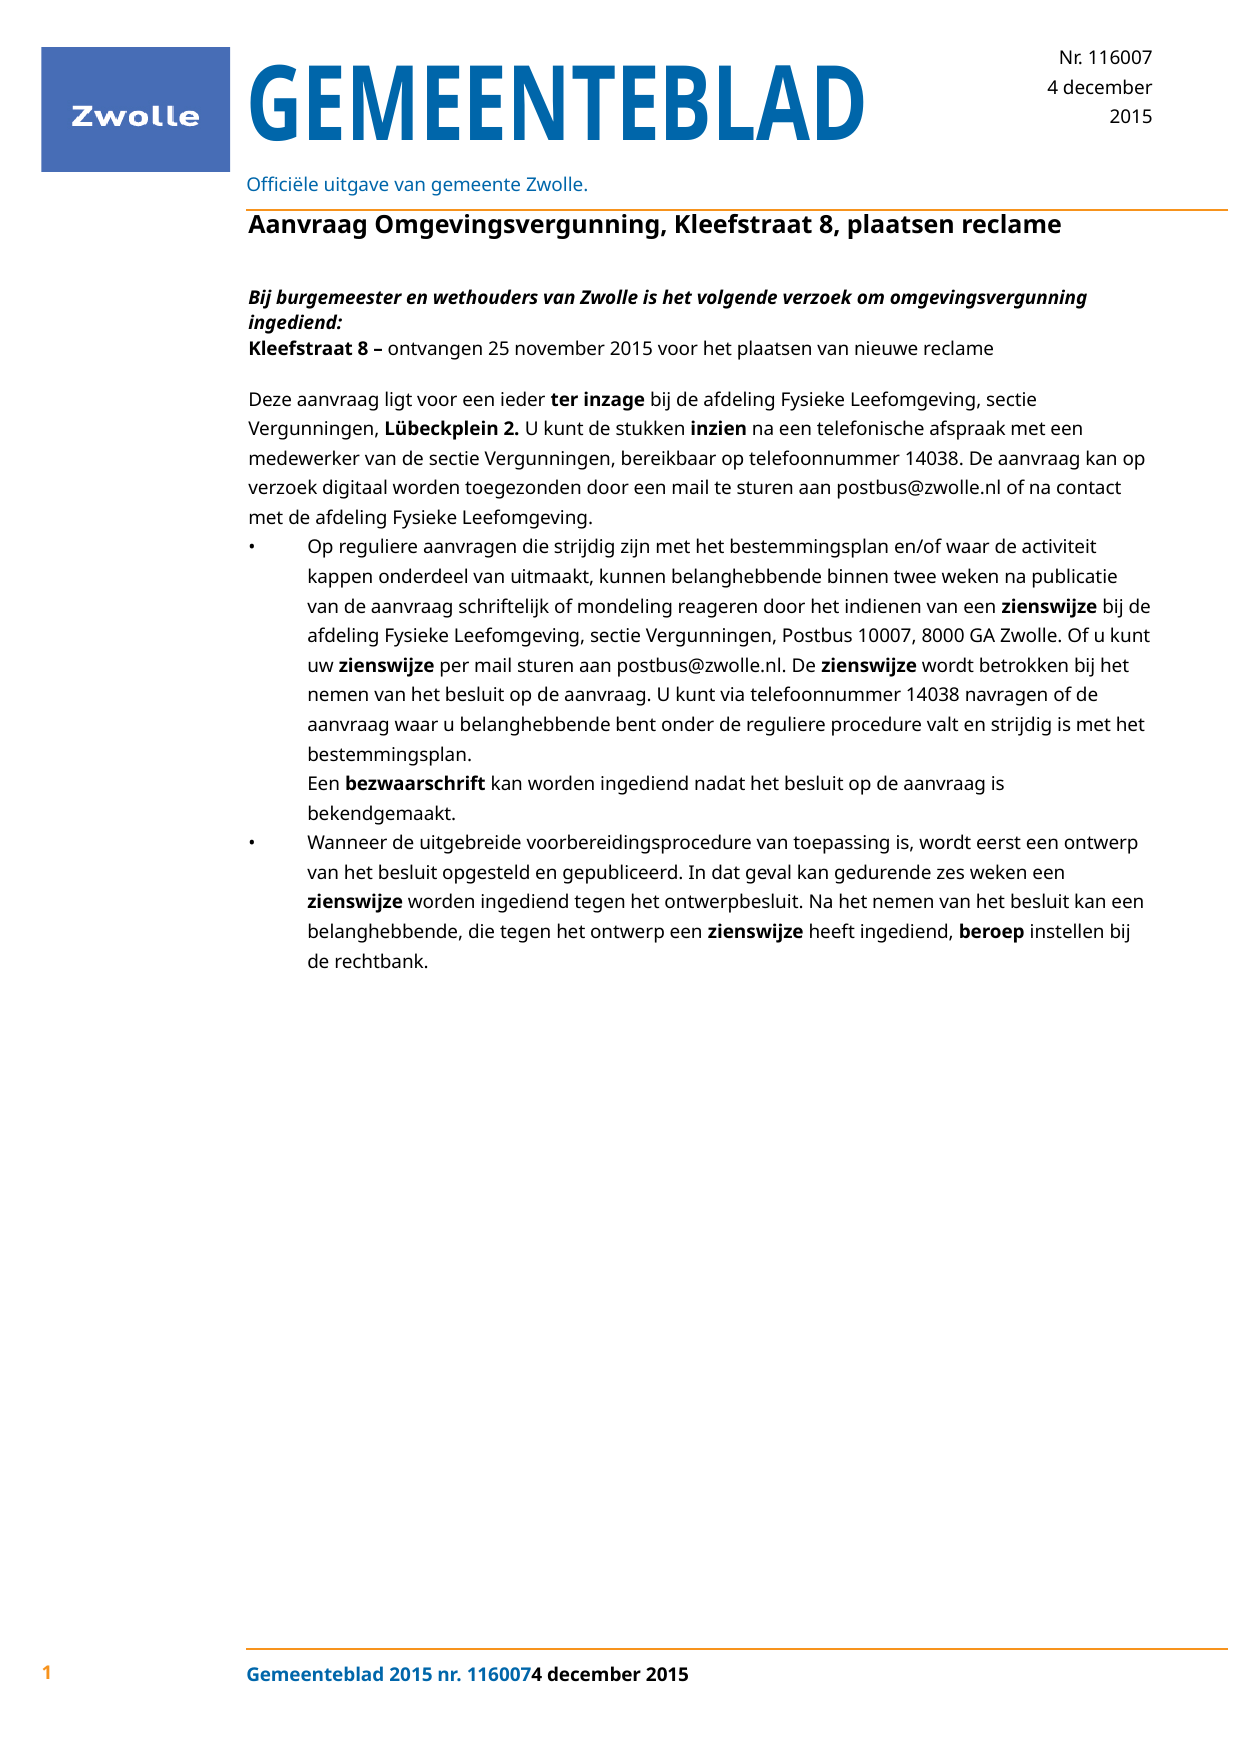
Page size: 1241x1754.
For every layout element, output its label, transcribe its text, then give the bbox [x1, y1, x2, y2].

list Wanneer de uitgebreide voorbereidingsprocedure van toepassing is, wordt eerst een ontwerp van het besluit opgesteld en gepubliceerd. In dat geval kan gedurende zes weken een zienswijze worden ingediend tegen het ontwerpbesluit. Na het nemen van het besluit kan een belanghebbende, die tegen het ontwerp een zienswijze heeft ingediend, beroep instellen bij de rechtbank. [248, 829, 1152, 973]
text Aanvraag Omgevingsvergunning, Kleefstraat 8, plaatsen reclame [248, 211, 1152, 241]
text Deze aanvraag ligt voor een ieder ter inzage bij de afdeling Fysieke Leefomgeving, sectie Vergunningen, Lübeckplein 2. U kunt de stukken inzien na een telefonische afspraak met een medewerker van de sectie Vergunningen, bereikbaar op telefoonnummer 14038. De aanvraag kan op verzoek digitaal worden toegezonden door een mail te sturen aan postbus@zwolle.nl of na contact met de afdeling Fysieke Leefomgeving. [248, 386, 1152, 530]
picture [41, 47, 231, 172]
list Een bezwaarschrift kan worden ingediend nadat het besluit op de aanvraag is bekendgemaakt. [248, 770, 1152, 826]
text Bij burgemeester en wethouders van Zwolle is het volgende verzoek om omgevingsvergunning ingediend: [248, 284, 1152, 335]
list Op reguliere aanvragen die strijdig zijn met het bestemmingsplan en/of waar de activiteit kappen onderdeel van uitmaakt, kunnen belanghebbende binnen twee weken na publicatie van de aanvraag schriftelijk of mondeling reageren door het indienen van een zienswijze bij de afdeling Fysieke Leefomgeving, sectie Vergunningen, Postbus 10007, 8000 GA Zwolle. Of u kunt uw zienswijze per mail sturen aan postbus@zwolle.nl. De zienswijze wordt betrokken bij het nemen van het besluit op de aanvraag. U kunt via telefoonnummer 14038 navragen of de aanvraag waar u belanghebbende bent onder de reguliere procedure valt en strijdig is met het bestemmingsplan. [248, 534, 1152, 766]
text Kleefstraat 8 – ontvangen 25 november 2015 voor het plaatsen van nieuwe reclame [248, 335, 1152, 361]
